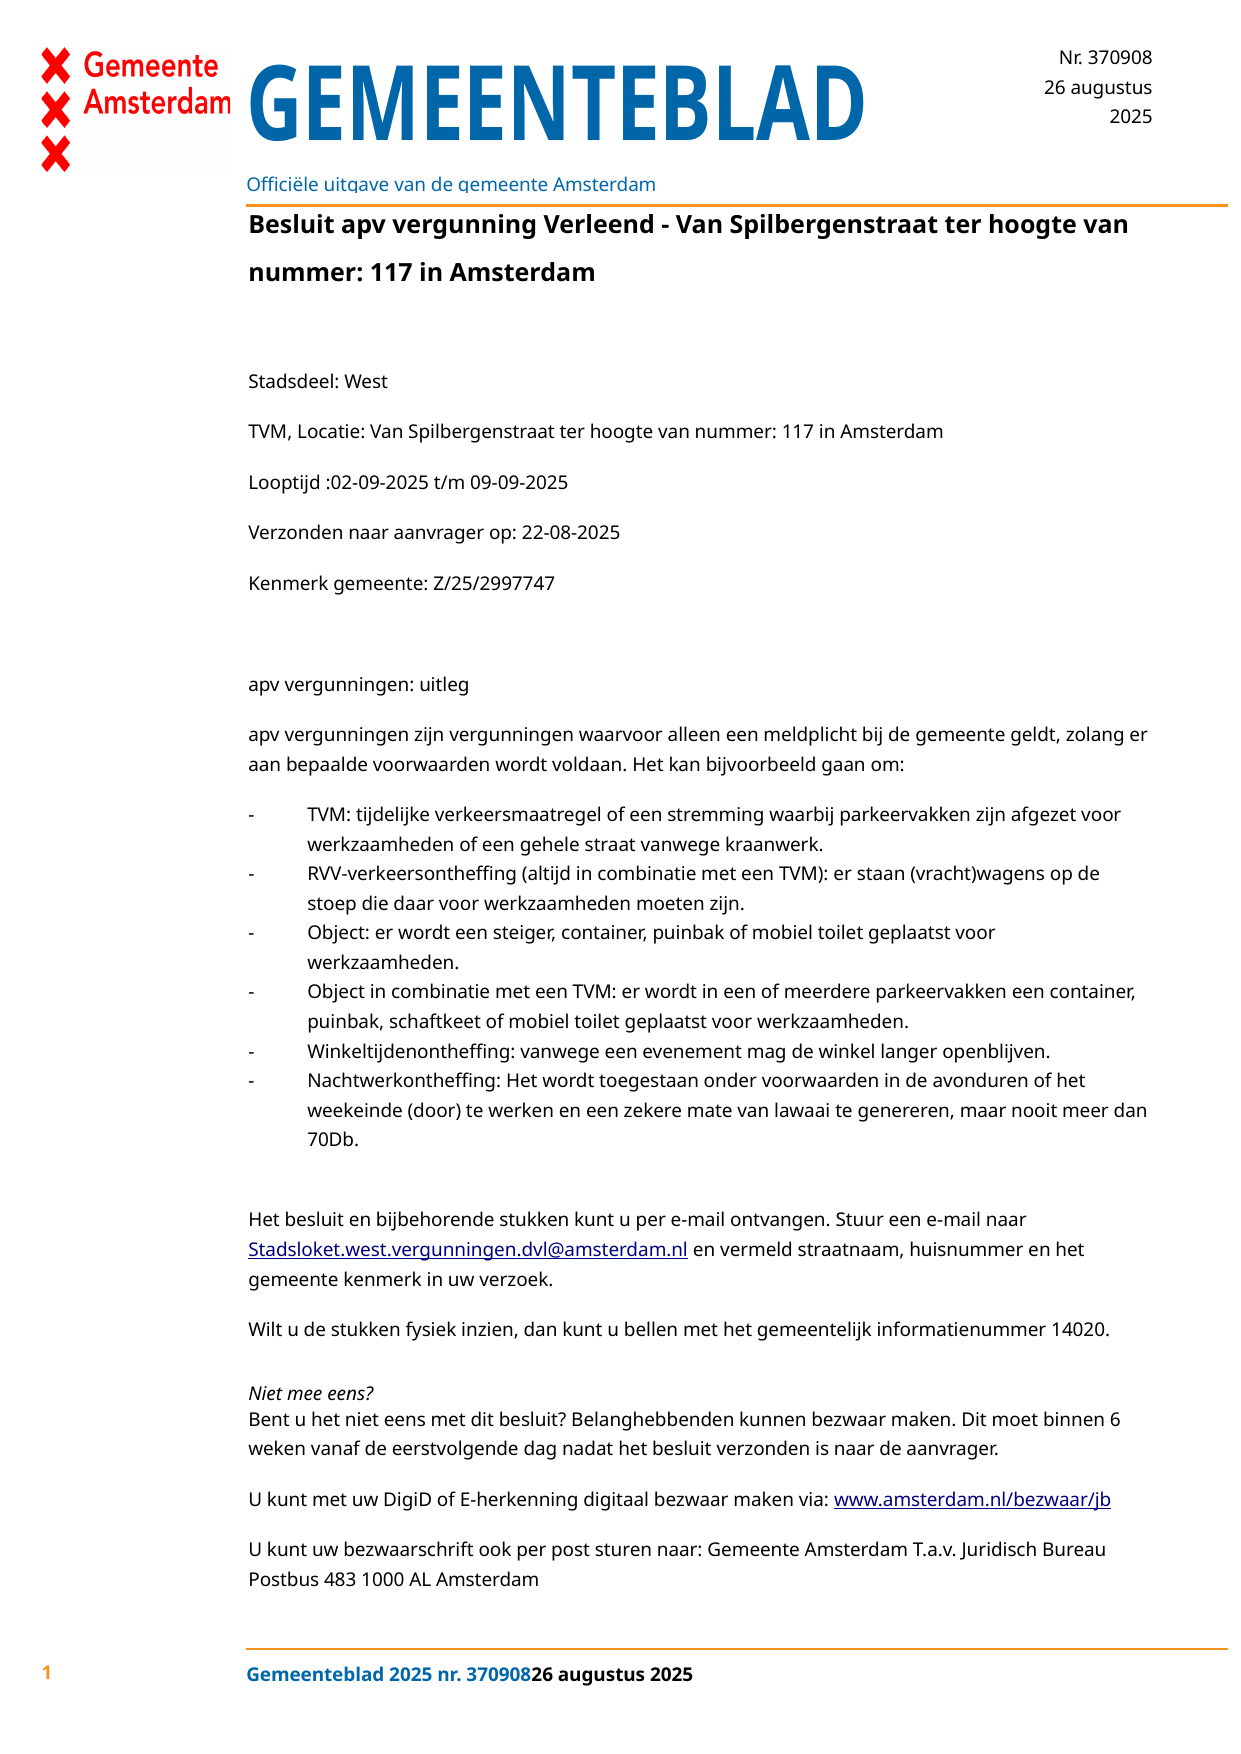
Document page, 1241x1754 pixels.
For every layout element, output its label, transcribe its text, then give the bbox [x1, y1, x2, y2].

text Bent u het niet eens met dit besluit? Belanghebbenden kunnen bezwaar maken. Dit moet binnen 6 weken vanaf de eerstvolgende dag nadat het besluit verzonden is naar de aanvrager. [248, 1406, 1152, 1461]
list TVM: tijdelijke verkeersmaatregel of een stremming waarbij parkeervakken zijn afgezet voor werkzaamheden of een gehele straat vanwege kraanwerk. [248, 801, 1152, 857]
list RVV-verkeersontheffing (altijd in combinatie met een TVM): er staan (vracht)wagens op de stoep die daar voor werkzaamheden moeten zijn. [248, 860, 1152, 916]
text Het besluit en bijbehorende stukken kunt u per e-mail ontvangen. Stuur een e-mail naar Stadsloket.west.vergunningen.dvl@amsterdam.nl en vermeld straatnaam, huisnummer en het gemeente kenmerk in uw verzoek. [248, 1207, 1152, 1292]
text apv vergunningen: uitleg [248, 671, 1152, 697]
text apv vergunningen zijn vergunningen waarvoor alleen een meldplicht bij de gemeente geldt, zolang er aan bepaalde voorwaarden wordt voldaan. Het kan bijvoorbeeld gaan om: [248, 721, 1152, 777]
text Niet mee eens? [248, 1380, 1152, 1406]
text TVM, Locatie: Van Spilbergenstraat ter hoogte van nummer: 117 in Amsterdam [248, 419, 1152, 444]
text Verzonden naar aanvrager op: 22-08-2025 [248, 519, 1152, 545]
text Kenmerk gemeente: Z/25/2997747 [248, 570, 1152, 596]
list Object: er wordt een steiger, container, puinbak of mobiel toilet geplaatst voor werkzaamheden. [248, 919, 1152, 975]
text U kunt uw bezwaarschrift ook per post sturen naar: Gemeente Amsterdam T.a.v. Juridisch Bureau Postbus 483 1000 AL Amsterdam [248, 1536, 1152, 1592]
text U kunt met uw DigiD of E-herkenning digitaal bezwaar maken via: www.amsterdam.nl/bezwaar/jb [248, 1486, 1152, 1512]
list Winkeltijdenontheffing: vanwege een evenement mag de winkel langer openblijven. [248, 1038, 1152, 1064]
text Wilt u de stukken fysiek inzien, dan kunt u bellen met het gemeentelijk informatienummer 14020. [248, 1316, 1152, 1342]
text Besluit apv vergunning Verleend - Van Spilbergenstraat ter hoogte van nummer: 117 in Amsterdam [248, 207, 1152, 288]
text Stadsdeel: West [248, 368, 1152, 394]
text Looptijd :02-09-2025 t/m 09-09-2025 [248, 469, 1152, 495]
list Nachtwerkontheffing: Het wordt toegestaan onder voorwaarden in de avonduren of het weekeinde (door) te werken en een zekere mate van lawaai te genereren, maar nooit meer dan 70Db. [248, 1067, 1152, 1152]
list Object in combinatie met een TVM: er wordt in een of meerdere parkeervakken een container, puinbak, schaftkeet of mobiel toilet geplaatst voor werkzaamheden. [248, 979, 1152, 1034]
picture [41, 47, 231, 172]
